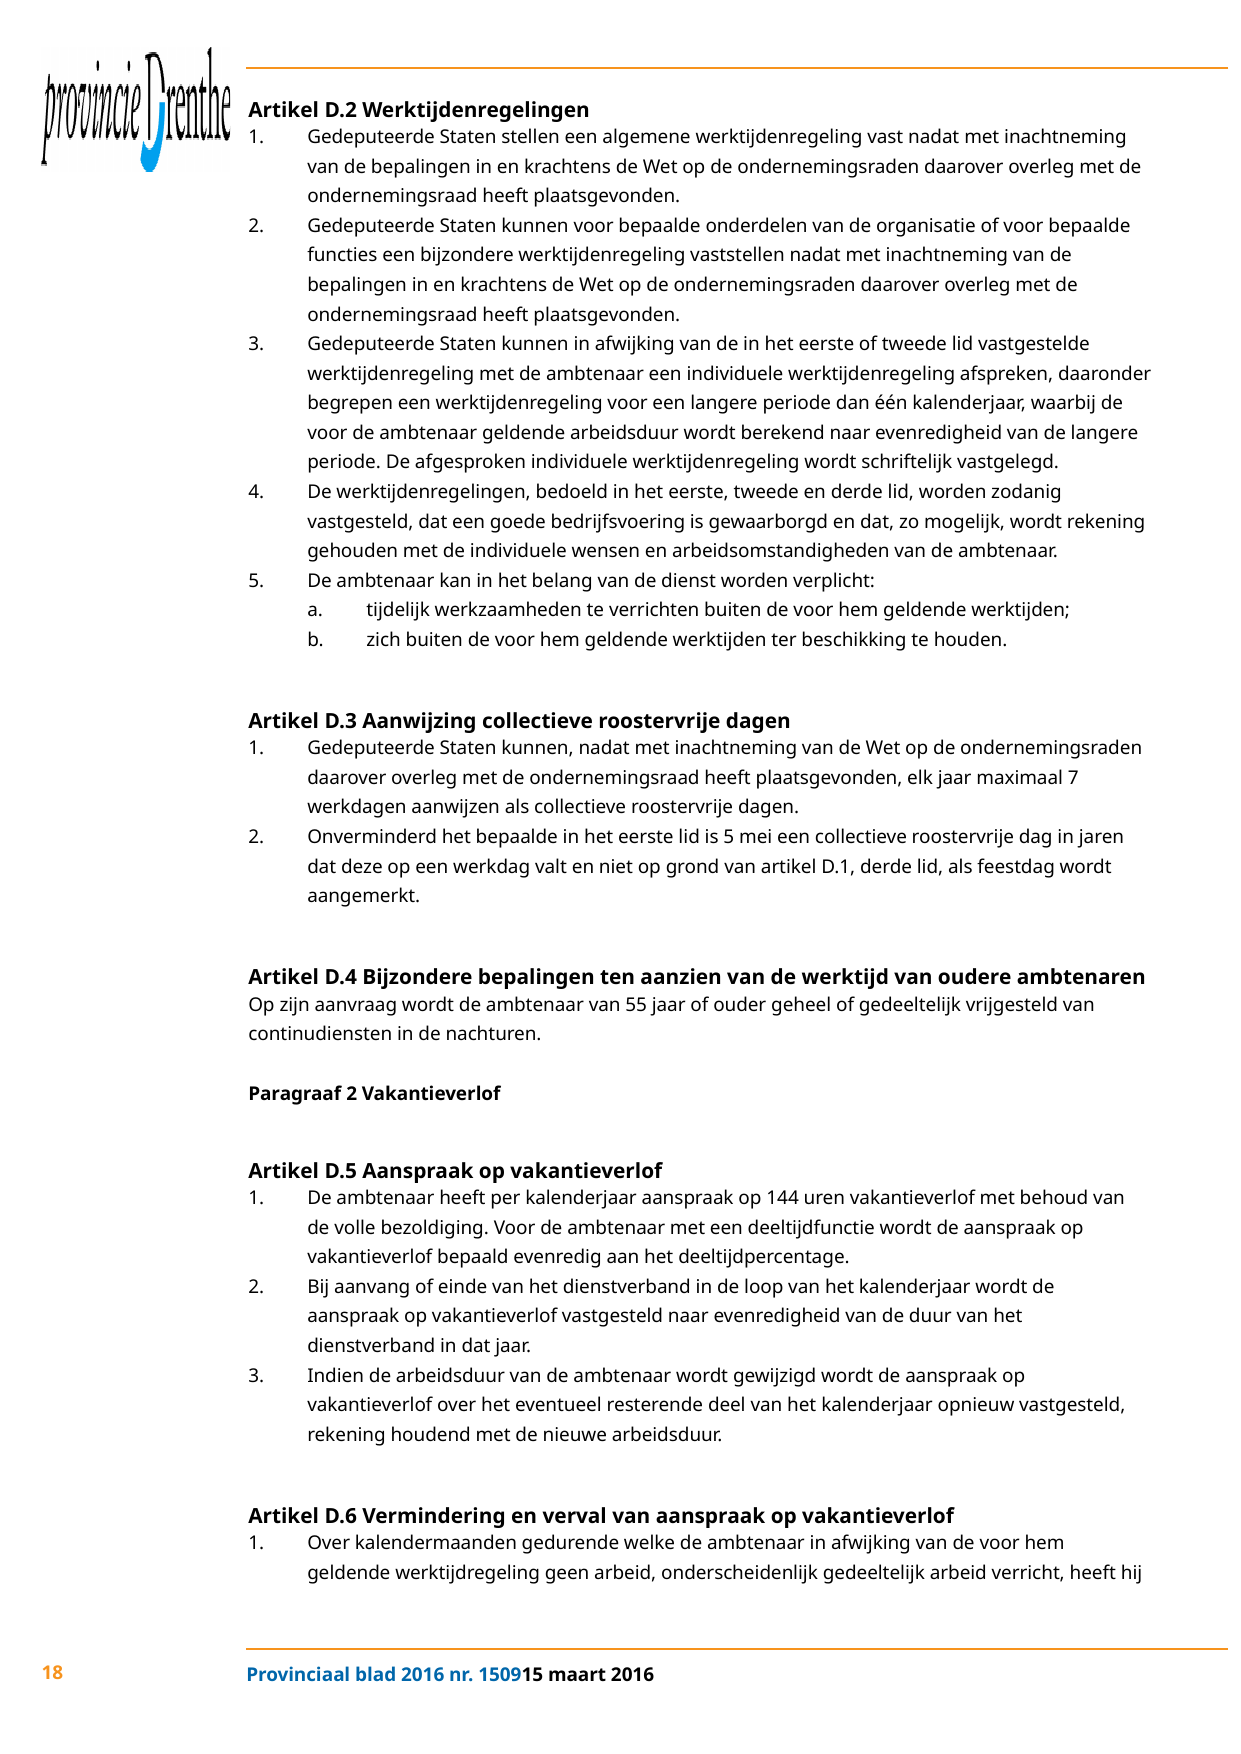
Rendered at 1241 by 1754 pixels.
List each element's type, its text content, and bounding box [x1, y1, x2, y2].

text Paragraaf 2 Vakantieverlof [248, 1080, 1152, 1105]
list Gedeputeerde Staten kunnen in afwijking van de in het eerste of tweede lid vastgestelde werktijdenregeling met de ambtenaar een individuele werktijdenregeling afspreken, daaronder begrepen een werktijdenregeling voor een langere periode dan één kalenderjaar, waarbij de voor de ambtenaar geldende arbeidsduur wordt berekend naar evenredigheid van de langere periode. De afgesproken individuele werktijdenregeling wordt schriftelijk vastgelegd. [248, 330, 1152, 474]
list Gedeputeerde Staten kunnen, nadat met inachtneming van de Wet op de ondernemingsraden daarover overleg met de ondernemingsraad heeft plaatsgevonden, elk jaar maximaal 7 werkdagen aanwijzen als collectieve roostervrije dagen. [248, 734, 1152, 819]
list Onverminderd het bepaalde in het eerste lid is 5 mei een collectieve roostervrije dag in jaren dat deze op een werkdag valt en niet op grond van artikel D.1, derde lid, als feestdag wordt aangemerkt. [248, 823, 1152, 908]
list Indien de arbeidsduur van de ambtenaar wordt gewijzigd wordt de aanspraak op vakantieverlof over het eventueel resterende deel van het kalenderjaar opnieuw vastgesteld, rekening houdend met de nieuwe arbeidsduur. [248, 1362, 1152, 1447]
list zich buiten de voor hem geldende werktijden ter beschikking te houden. [307, 626, 1152, 652]
list Gedeputeerde Staten kunnen voor bepaalde onderdelen van de organisatie of voor bepaalde functies een bijzondere werktijdenregeling vaststellen nadat met inachtneming van de bepalingen in en krachtens de Wet op de ondernemingsraden daarover overleg met de ondernemingsraad heeft plaatsgevonden. [248, 212, 1152, 326]
list De werktijdenregelingen, bedoeld in het eerste, tweede en derde lid, worden zodanig vastgesteld, dat een goede bedrijfsvoering is gewaarborgd en dat, zo mogelijk, wordt rekening gehouden met de individuele wensen en arbeidsomstandigheden van de ambtenaar. [248, 478, 1152, 563]
text Op zijn aanvraag wordt de ambtenaar van 55 jaar of ouder geheel of gedeeltelijk vrijgesteld van continudiensten in de nachturen. [248, 991, 1152, 1046]
text Artikel D.2 Werktijdenregelingen [248, 95, 1152, 123]
text Artikel D.3 Aanwijzing collectieve roostervrije dagen [248, 706, 1152, 734]
list Bij aanvang of einde van het dienstverband in de loop van het kalenderjaar wordt de aanspraak op vakantieverlof vastgesteld naar evenredigheid van de duur van het dienstverband in dat jaar. [248, 1273, 1152, 1358]
list Over kalendermaanden gedurende welke de ambtenaar in afwijking van de voor hem geldende werktijdregeling geen arbeid, onderscheidenlijk gedeeltelijk arbeid verricht, heeft hij [248, 1529, 1152, 1585]
text Artikel D.4 Bijzondere bepalingen ten aanzien van de werktijd van oudere ambtenaren [248, 962, 1152, 991]
list De ambtenaar heeft per kalenderjaar aanspraak op 144 uren vakantieverlof met behoud van de volle bezoldiging. Voor de ambtenaar met een deeltijdfunctie wordt de aanspraak op vakantieverlof bepaald evenredig aan het deeltijdpercentage. [248, 1184, 1152, 1269]
list De ambtenaar kan in het belang van de dienst worden verplicht: [248, 567, 1152, 593]
picture [41, 47, 231, 172]
text Artikel D.5 Aanspraak op vakantieverlof [248, 1156, 1152, 1184]
text Artikel D.6 Vermindering en verval van aanspraak op vakantieverlof [248, 1501, 1152, 1529]
list tijdelijk werkzaamheden te verrichten buiten de voor hem geldende werktijden; [307, 597, 1152, 622]
list Gedeputeerde Staten stellen een algemene werktijdenregeling vast nadat met inachtneming van de bepalingen in en krachtens de Wet op de ondernemingsraden daarover overleg met de ondernemingsraad heeft plaatsgevonden. [248, 123, 1152, 208]
